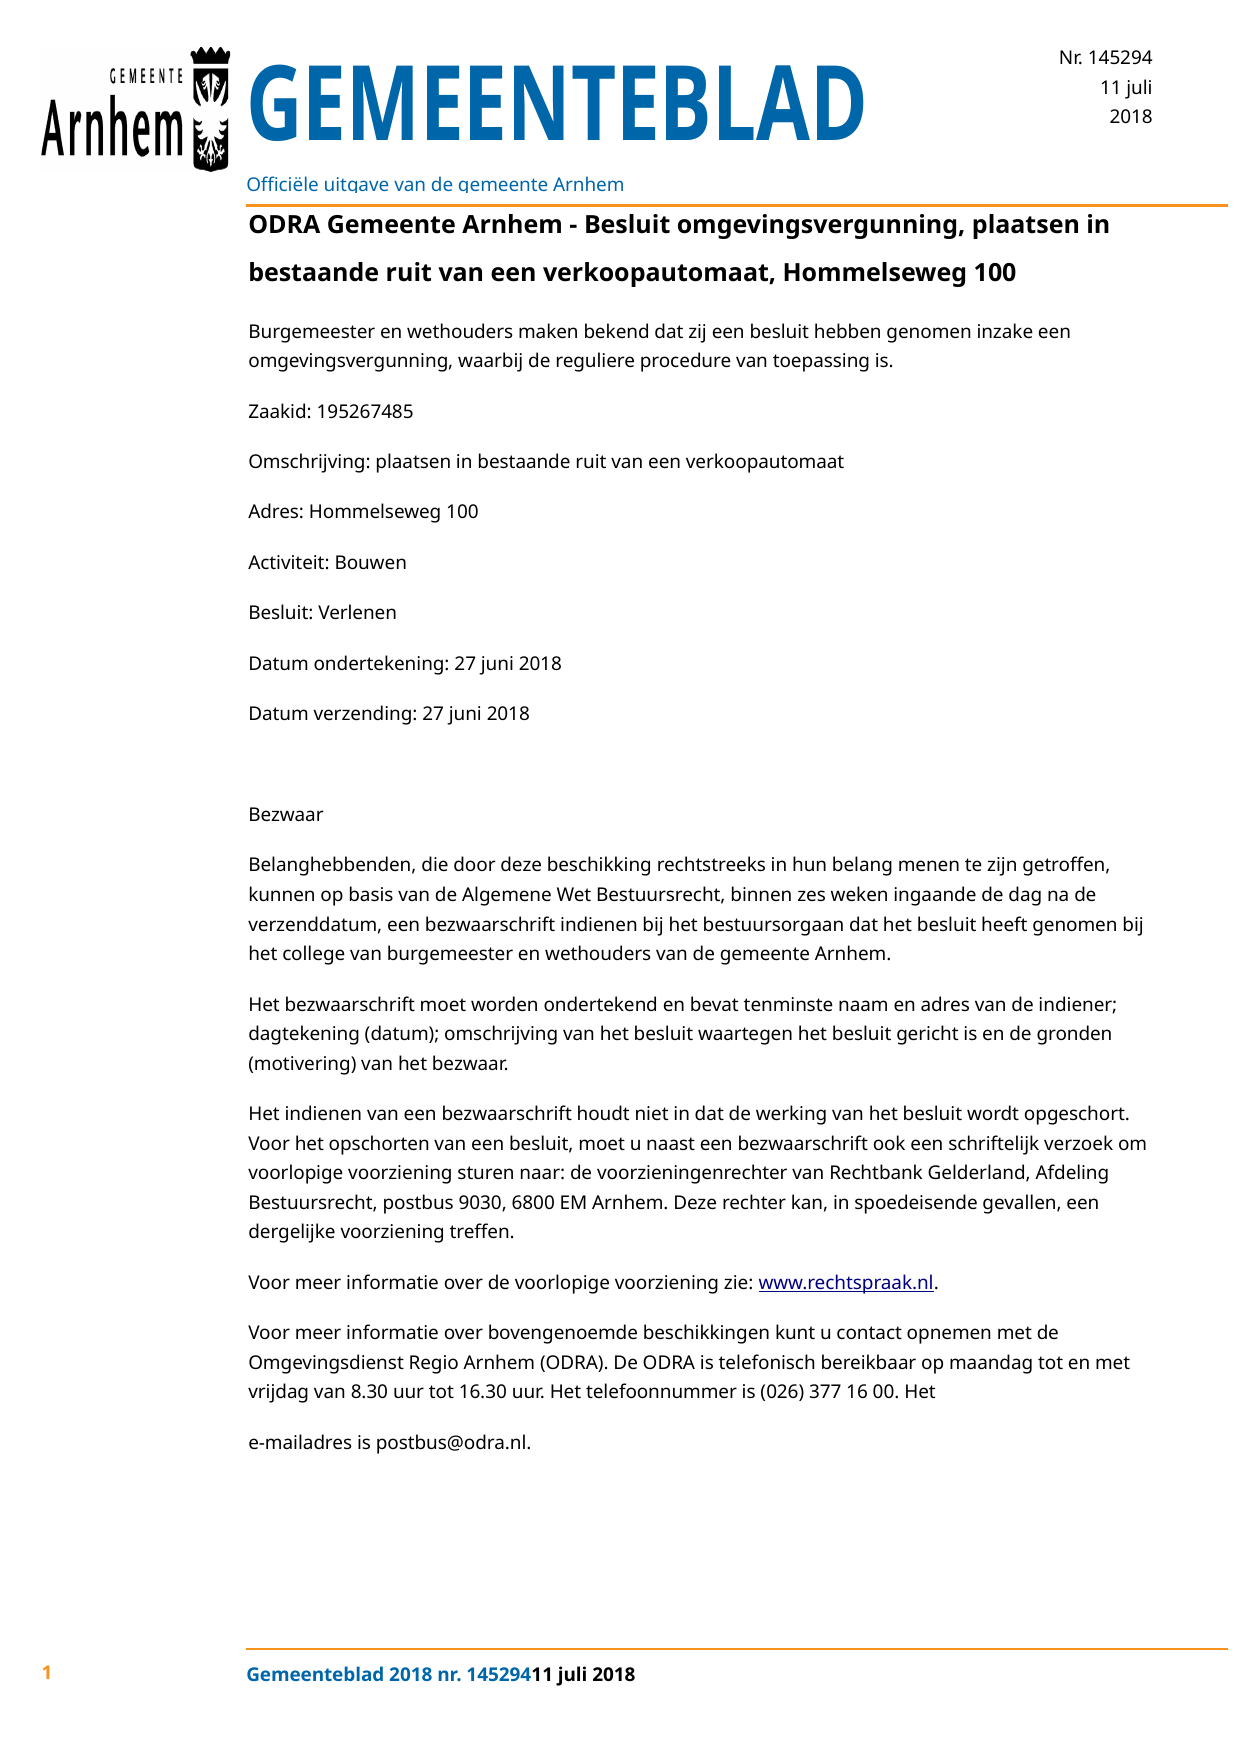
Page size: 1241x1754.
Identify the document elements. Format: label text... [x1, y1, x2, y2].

text Belanghebbenden, die door deze beschikking rechtstreeks in hun belang menen te zijn getroffen, kunnen op basis van de Algemene Wet Bestuursrecht, binnen zes weken ingaande de dag na de verzenddatum, een bezwaarschrift indienen bij het bestuursorgaan dat het besluit heeft genomen bij het college van burgemeester en wethouders van de gemeente Arnhem. [248, 852, 1152, 966]
text e-mailadres is postbus@odra.nl. [248, 1429, 1152, 1455]
text Het indienen van een bezwaarschrift houdt niet in dat de werking van het besluit wordt opgeschort. Voor het opschorten van een besluit, moet u naast een bezwaarschrift ook een schriftelijk verzoek om voorlopige voorziening sturen naar: de voorzieningenrechter van Rechtbank Gelderland, Afdeling Bestuursrecht, postbus 9030, 6800 EM Arnhem. Deze rechter kan, in spoedeisende gevallen, een dergelijke voorziening treffen. [248, 1100, 1152, 1244]
text Burgemeester en wethouders maken bekend dat zij een besluit hebben genomen inzake een omgevingsvergunning, waarbij de reguliere procedure van toepassing is. [248, 318, 1152, 373]
text Adres: Hommelseweg 100 [248, 499, 1152, 524]
text Activiteit: Bouwen [248, 549, 1152, 575]
text Het bezwaarschrift moet worden ondertekend en bevat tenminste naam en adres van de indiener; dagtekening (datum); omschrijving van het besluit waartegen het besluit gericht is en de gronden (motivering) van het bezwaar. [248, 991, 1152, 1076]
text Datum verzending: 27 juni 2018 [248, 700, 1152, 726]
text Voor meer informatie over bovengenoemde beschikkingen kunt u contact opnemen met de Omgevingsdienst Regio Arnhem (ODRA). De ODRA is telefonisch bereikbaar op maandag tot en met vrijdag van 8.30 uur tot 16.30 uur. Het telefoonnummer is (026) 377 16 00. Het [248, 1319, 1152, 1404]
text ODRA Gemeente Arnhem - Besluit omgevingsvergunning, plaatsen in bestaande ruit van een verkoopautomaat, Hommelseweg 100 [248, 207, 1152, 288]
text Omschrijving: plaatsen in bestaande ruit van een verkoopautomaat [248, 448, 1152, 474]
text Voor meer informatie over de voorlopige voorziening zie: www.rechtspraak.nl. [248, 1269, 1152, 1295]
text Bezwaar [248, 801, 1152, 827]
text Zaakid: 195267485 [248, 398, 1152, 424]
text Besluit: Verlenen [248, 599, 1152, 625]
picture [41, 47, 231, 172]
text Datum ondertekening: 27 juni 2018 [248, 650, 1152, 676]
